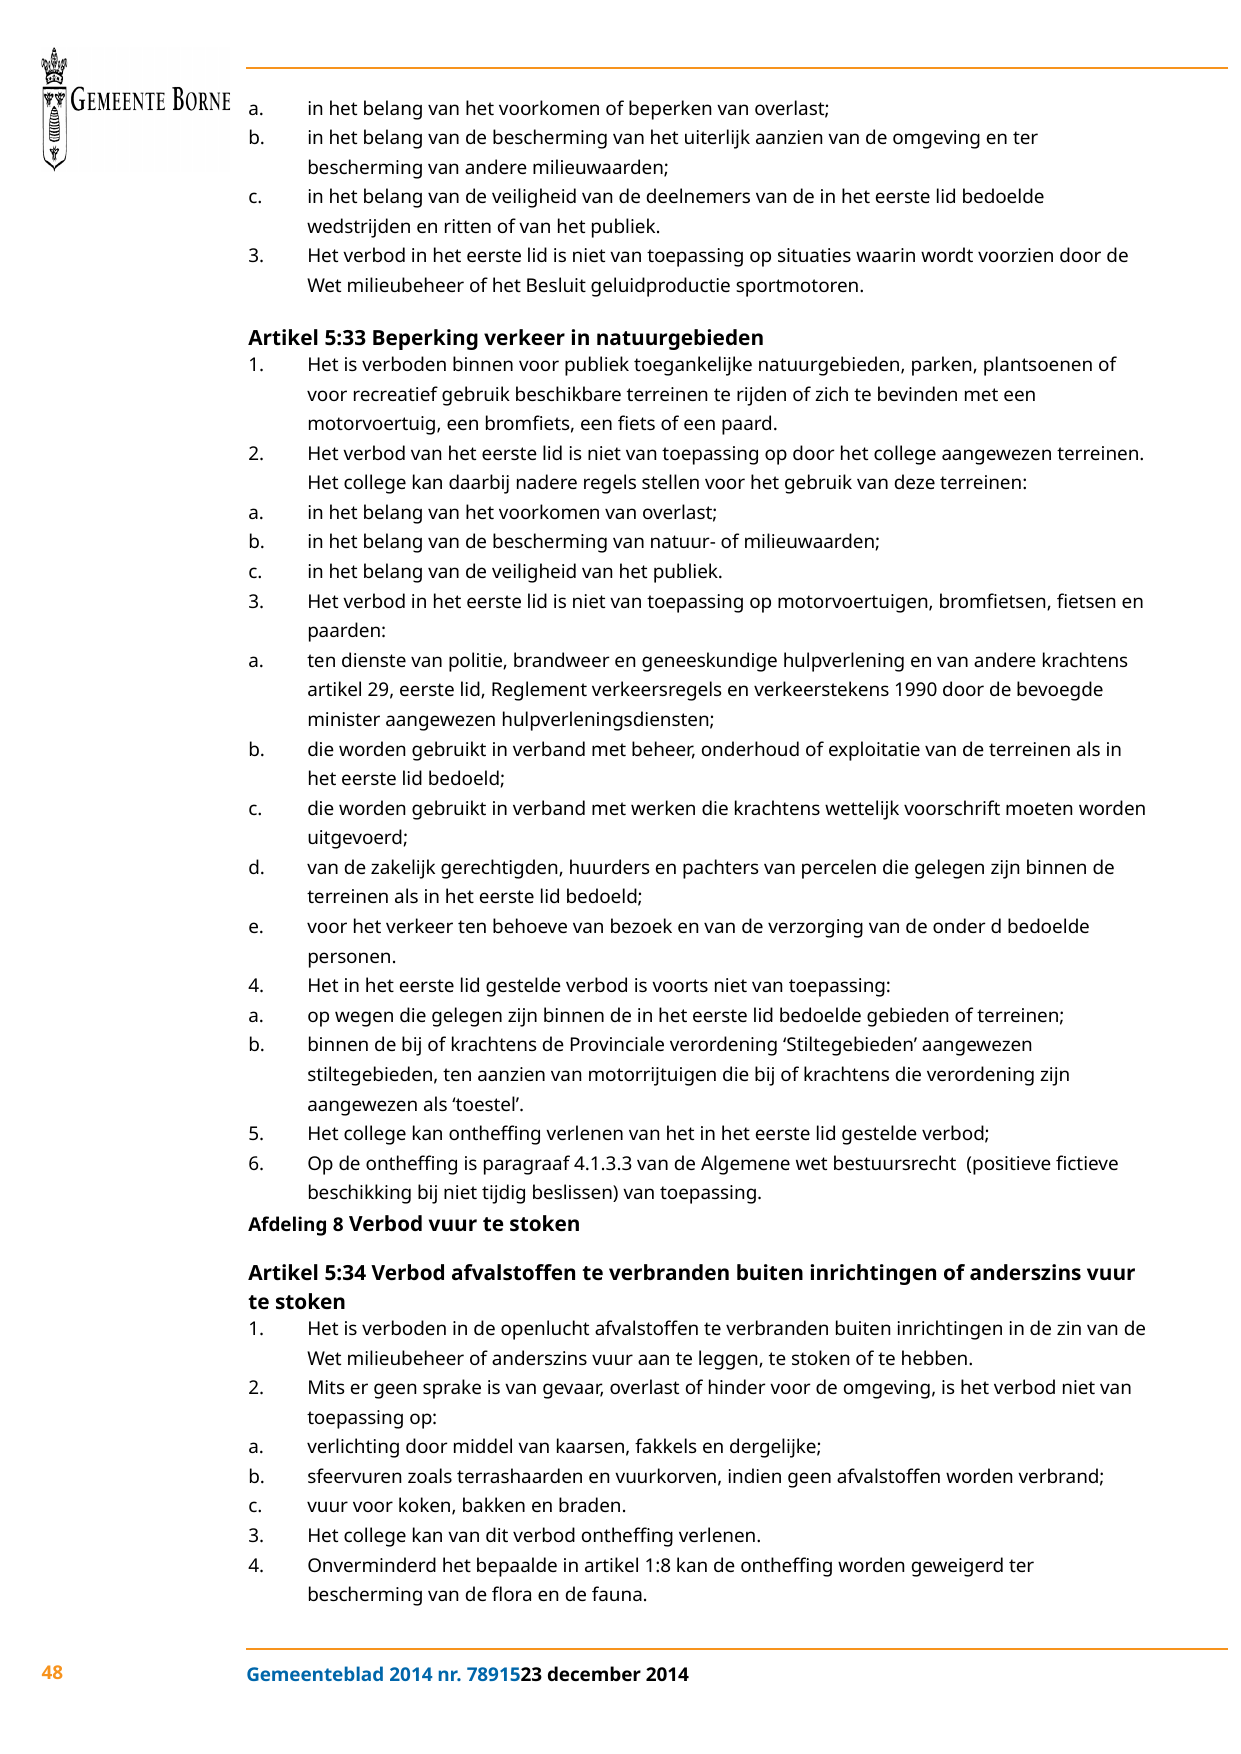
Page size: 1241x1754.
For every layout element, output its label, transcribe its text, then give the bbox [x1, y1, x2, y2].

list verlichting door middel van kaarsen, fakkels en dergelijke; [248, 1433, 1152, 1459]
list Het college kan ontheffing verlenen van het in het eerste lid gestelde verbod; [248, 1120, 1152, 1146]
list in het belang van de bescherming van natuur- of milieuwaarden; [248, 529, 1152, 554]
list sfeervuren zoals terrashaarden en vuurkorven, indien geen afvalstoffen worden verbrand; [248, 1463, 1152, 1489]
list in het belang van de veiligheid van het publiek. [248, 558, 1152, 584]
list ten dienste van politie, brandweer en geneeskundige hulpverlening en van andere krachtens artikel 29, eerste lid, Reglement verkeersregels en verkeerstekens 1990 door de bevoegde minister aangewezen hulpverleningsdiensten; [248, 647, 1152, 732]
list in het belang van het voorkomen van overlast; [248, 499, 1152, 525]
list Het is verboden in de openlucht afvalstoffen te verbranden buiten inrichtingen in de zin van de Wet milieubeheer of anderszins vuur aan te leggen, te stoken of te hebben. [248, 1315, 1152, 1371]
list die worden gebruikt in verband met beheer, onderhoud of exploitatie van de terreinen als in het eerste lid bedoeld; [248, 736, 1152, 791]
text Artikel 5:34 Verbod afvalstoffen te verbranden buiten inrichtingen of anderszins vuur te stoken [248, 1258, 1152, 1315]
list in het belang van het voorkomen of beperken van overlast; [248, 95, 1152, 121]
list Onverminderd het bepaalde in artikel 1:8 kan de ontheffing worden geweigerd ter bescherming van de flora en de fauna. [248, 1552, 1152, 1607]
list Het verbod van het eerste lid is niet van toepassing op door het college aangewezen terreinen. Het college kan daarbij nadere regels stellen voor het gebruik van deze terreinen: [248, 440, 1152, 495]
list binnen de bij of krachtens de Provinciale verordening ‘Stiltegebieden’ aangewezen stiltegebieden, ten aanzien van motorrijtuigen die bij of krachtens die verordening zijn aangewezen als ‘toestel’. [248, 1032, 1152, 1116]
list Het in het eerste lid gestelde verbod is voorts niet van toepassing: [248, 972, 1152, 998]
text Artikel 5:33 Beperking verkeer in natuurgebieden [248, 323, 1152, 351]
list Op de ontheffing is paragraaf 4.1.3.3 van de Algemene wet bestuursrecht (positieve fictieve beschikking bij niet tijdig beslissen) van toepassing. [248, 1150, 1152, 1205]
list Mits er geen sprake is van gevaar, overlast of hinder voor de omgeving, is het verbod niet van toepassing op: [248, 1374, 1152, 1430]
list die worden gebruikt in verband met werken die krachtens wettelijk voorschrift moeten worden uitgevoerd; [248, 795, 1152, 850]
list in het belang van de veiligheid van de deelnemers van de in het eerste lid bedoelde wedstrijden en ritten of van het publiek. [248, 183, 1152, 239]
list op wegen die gelegen zijn binnen de in het eerste lid bedoelde gebieden of terreinen; [248, 1002, 1152, 1028]
picture [41, 47, 231, 172]
list Het is verboden binnen voor publiek toegankelijke natuurgebieden, parken, plantsoenen of voor recreatief gebruik beschikbare terreinen te rijden of zich te bevinden met een motorvoertuig, een bromfiets, een fiets of een paard. [248, 351, 1152, 436]
list vuur voor koken, bakken en braden. [248, 1493, 1152, 1518]
list Het verbod in het eerste lid is niet van toepassing op motorvoertuigen, bromfietsen, fietsen en paarden: [248, 588, 1152, 643]
list Het college kan van dit verbod ontheffing verlenen. [248, 1522, 1152, 1548]
text Afdeling 8 Verbod vuur te stoken [248, 1209, 1152, 1237]
list voor het verkeer ten behoeve van bezoek en van de verzorging van de onder d bedoelde personen. [248, 913, 1152, 968]
list in het belang van de bescherming van het uiterlijk aanzien van de omgeving en ter bescherming van andere milieuwaarden; [248, 124, 1152, 180]
list Het verbod in het eerste lid is niet van toepassing op situaties waarin wordt voorzien door de Wet milieubeheer of het Besluit geluidproductie sportmotoren. [248, 243, 1152, 298]
list van de zakelijk gerechtigden, huurders en pachters van percelen die gelegen zijn binnen de terreinen als in het eerste lid bedoeld; [248, 854, 1152, 909]
